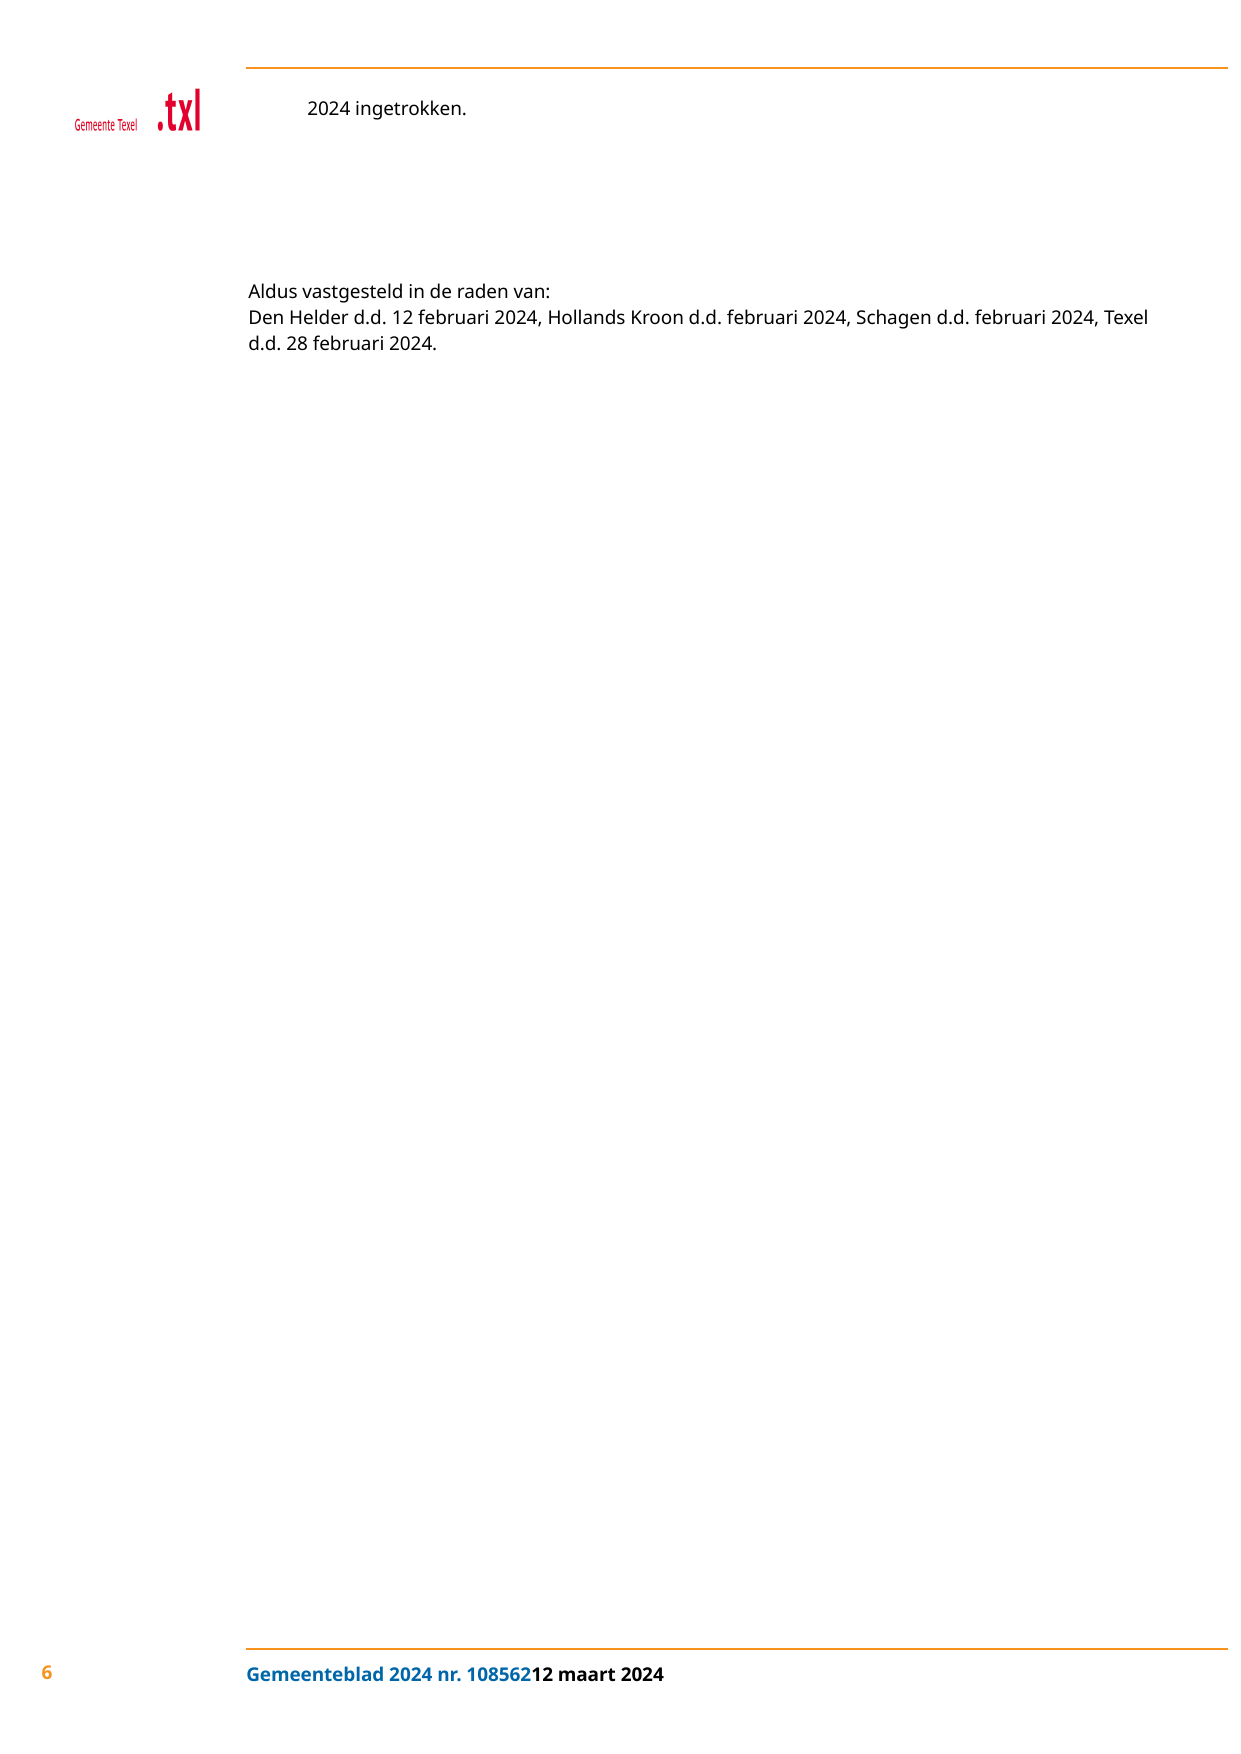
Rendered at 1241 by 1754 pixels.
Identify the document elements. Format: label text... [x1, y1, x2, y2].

text Aldus vastgesteld in de raden van: [248, 278, 1152, 304]
text Den Helder d.d. 12 februari 2024, Hollands Kroon d.d. februari 2024, Schagen d.d. februari 2024, Texel d.d. 28 februari 2024. [248, 304, 1152, 356]
list 2024 ingetrokken. [248, 95, 1152, 121]
picture [41, 47, 231, 172]
